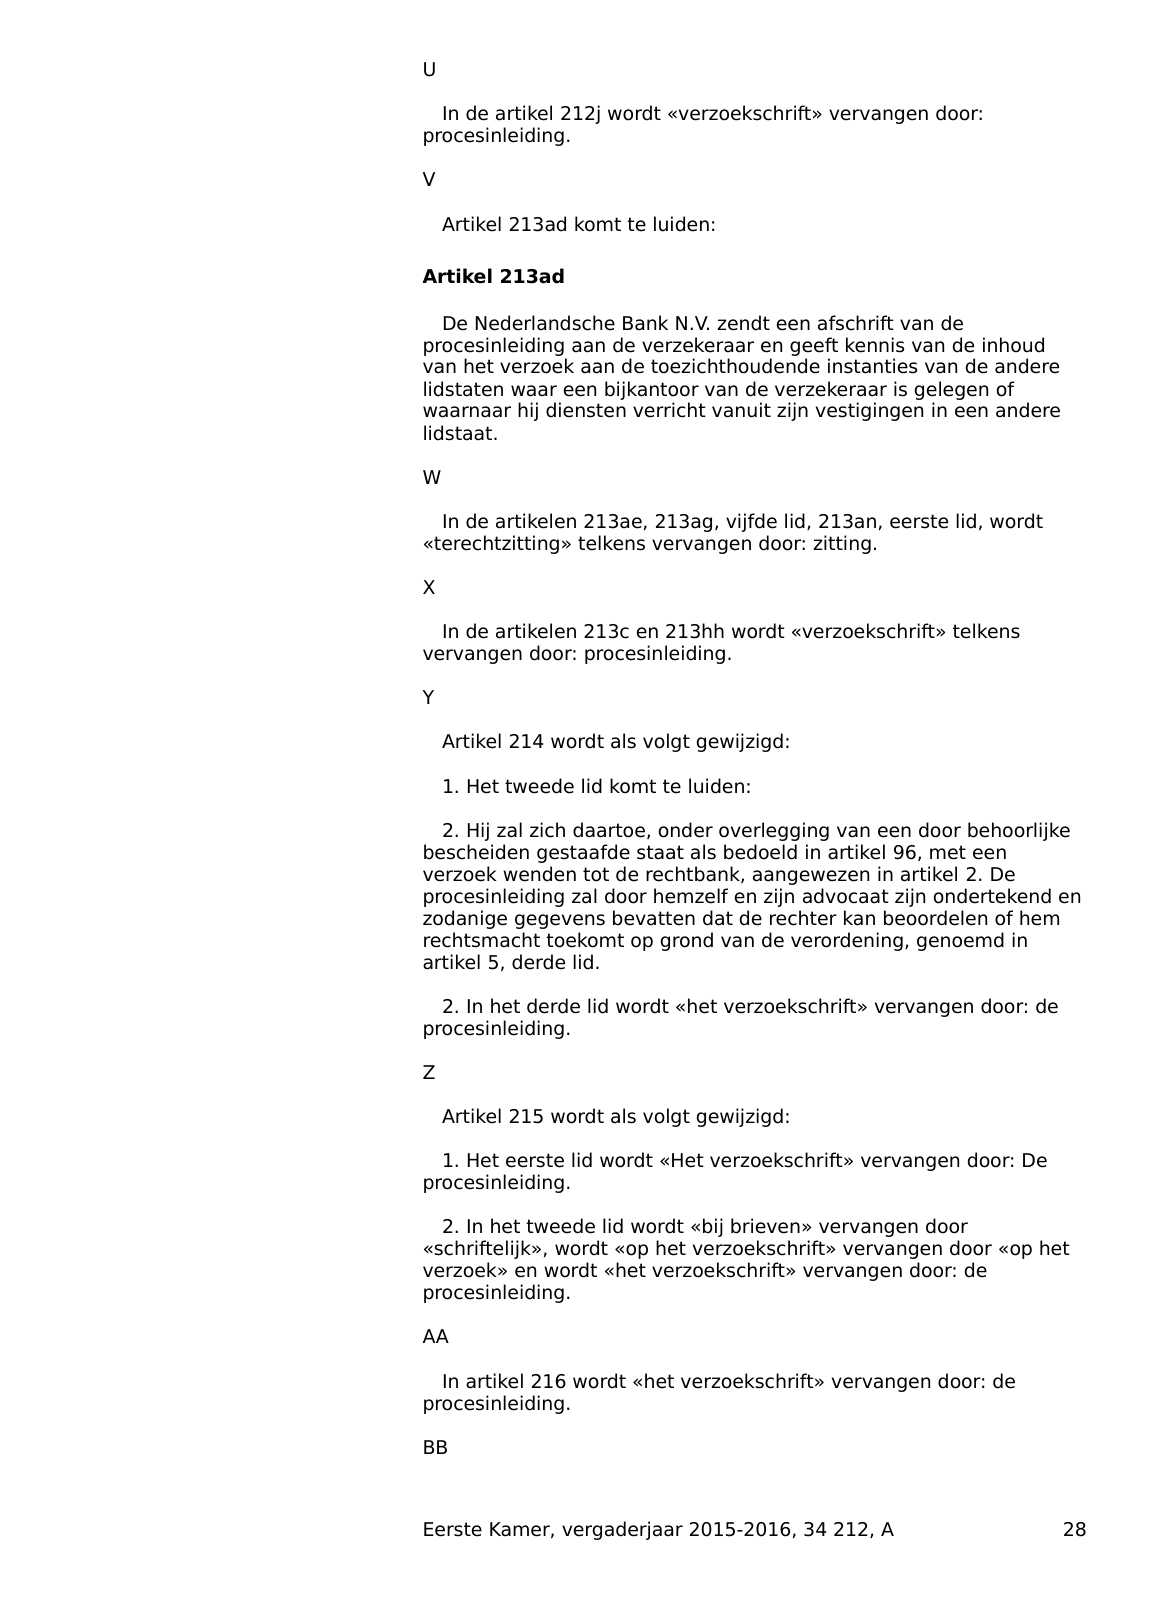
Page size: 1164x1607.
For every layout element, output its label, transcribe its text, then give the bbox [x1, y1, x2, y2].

subtitle Artikel 213ad [422, 266, 1087, 287]
text W [422, 467, 1087, 488]
text Artikel 214 wordt als volgt gewijzigd: [422, 731, 1087, 753]
text U [422, 59, 1087, 81]
text Z [422, 1062, 1087, 1084]
text In artikel 216 wordt «het verzoekschrift» vervangen door: de procesinleiding. [422, 1371, 1087, 1414]
text X [422, 577, 1087, 599]
text AA [422, 1326, 1087, 1348]
text In de artikelen 213c en 213hh wordt «verzoekschrift» telkens vervangen door: procesinleiding. [422, 621, 1087, 665]
text Artikel 215 wordt als volgt gewijzigd: [422, 1106, 1087, 1128]
text In de artikelen 213ae, 213ag, vijfde lid, 213an, eerste lid, wordt «terechtzitting» telkens vervangen door: zitting. [422, 511, 1087, 555]
text V [422, 169, 1087, 191]
text Y [422, 687, 1087, 709]
text 1. Het eerste lid wordt «Het verzoekschrift» vervangen door: De procesinleiding. [422, 1150, 1087, 1194]
text In de artikel 212j wordt «verzoekschrift» vervangen door: procesinleiding. [422, 103, 1087, 147]
text 1. Het tweede lid komt te luiden: [422, 776, 1087, 797]
text 2. Hij zal zich daartoe, onder overlegging van een door behoorlijke bescheiden gestaafde staat als bedoeld in artikel 96, met een verzoek wenden tot de rechtbank, aangewezen in artikel 2. De procesinleiding zal door hemzelf en zijn advocaat zijn ondertekend en zodanige gegevens bevatten dat de rechter kan beoordelen of hem rechtsmacht toekomt op grond van de verordening, genoemd in artikel 5, derde lid. [422, 820, 1087, 973]
text De Nederlandsche Bank N.V. zendt een afschrift van de procesinleiding aan de verzekeraar en geeft kennis van de inhoud van het verzoek aan de toezichthoudende instanties van de andere lidstaten waar een bijkantoor van de verzekeraar is gelegen of waarnaar hij diensten verricht vanuit zijn vestigingen in een andere lidstaat. [422, 312, 1087, 444]
text BB [422, 1437, 1087, 1459]
text Artikel 213ad komt te luiden: [422, 213, 1087, 236]
text 2. In het derde lid wordt «het verzoekschrift» vervangen door: de procesinleiding. [422, 996, 1087, 1040]
text 2. In het tweede lid wordt «bij brieven» vervangen door «schriftelijk», wordt «op het verzoekschrift» vervangen door «op het verzoek» en wordt «het verzoekschrift» vervangen door: de procesinleiding. [422, 1216, 1087, 1304]
